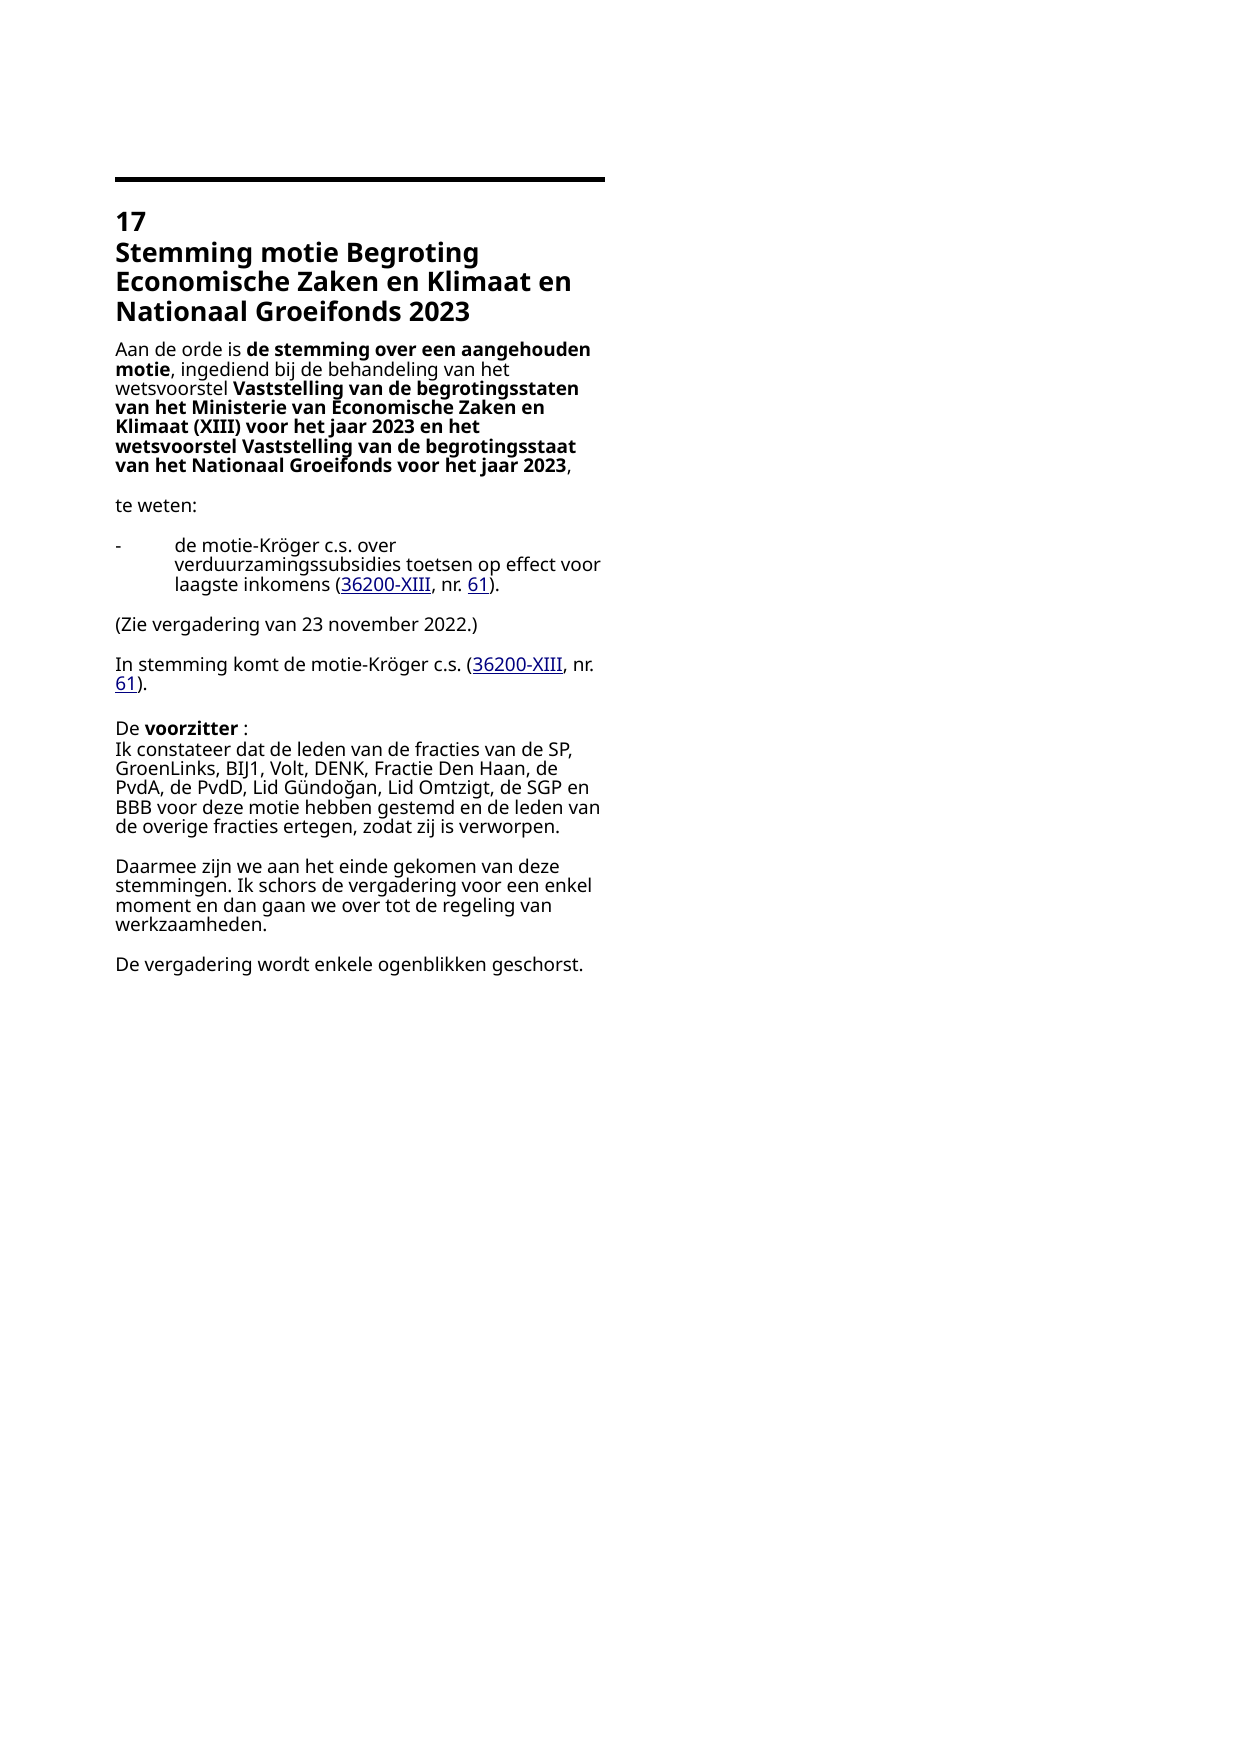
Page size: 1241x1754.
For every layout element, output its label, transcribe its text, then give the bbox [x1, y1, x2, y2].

text Stemming motie Begroting Economische Zaken en Klimaat en Nationaal Groeifonds 2023 [115, 239, 605, 341]
list de motie-Kröger c.s. over verduurzamingssubsidies toetsen op effect voor laagste inkomens (36200-XIII, nr. 61). [115, 537, 605, 595]
text De vergadering wordt enkele ogenblikken geschorst. [115, 956, 605, 975]
text In stemming komt de motie-Kröger c.s. (36200-XIII, nr. 61). [115, 656, 605, 694]
text Ik constateer dat de leden van de fracties van de SP, GroenLinks, BIJ1, Volt, DENK, Fractie Den Haan, de PvdA, de PvdD, Lid Gündoğan, Lid Omtzigt, de SGP en BBB voor deze motie hebben gestemd en de leden van de overige fracties ertegen, zodat zij is verworpen. [115, 741, 605, 837]
text Aan de orde is de stemming over een aangehouden motie, ingediend bij de behandeling van het wetsvoorstel Vaststelling van de begrotingsstaten van het Ministerie van Economische Zaken en Klimaat (XIII) voor het jaar 2023 en het wetsvoorstel Vaststelling van de begrotingsstaat van het Nationaal Groeifonds voor het jaar 2023, [115, 341, 605, 476]
text De voorzitter : [115, 715, 605, 741]
text te weten: [115, 497, 605, 516]
text (Zie vergadering van 23 november 2022.) [115, 616, 605, 635]
text 17 [115, 203, 605, 239]
text Daarmee zijn we aan het einde gekomen van deze stemmingen. Ik schors de vergadering voor een enkel moment en dan gaan we over tot de regeling van werkzaamheden. [115, 858, 605, 935]
